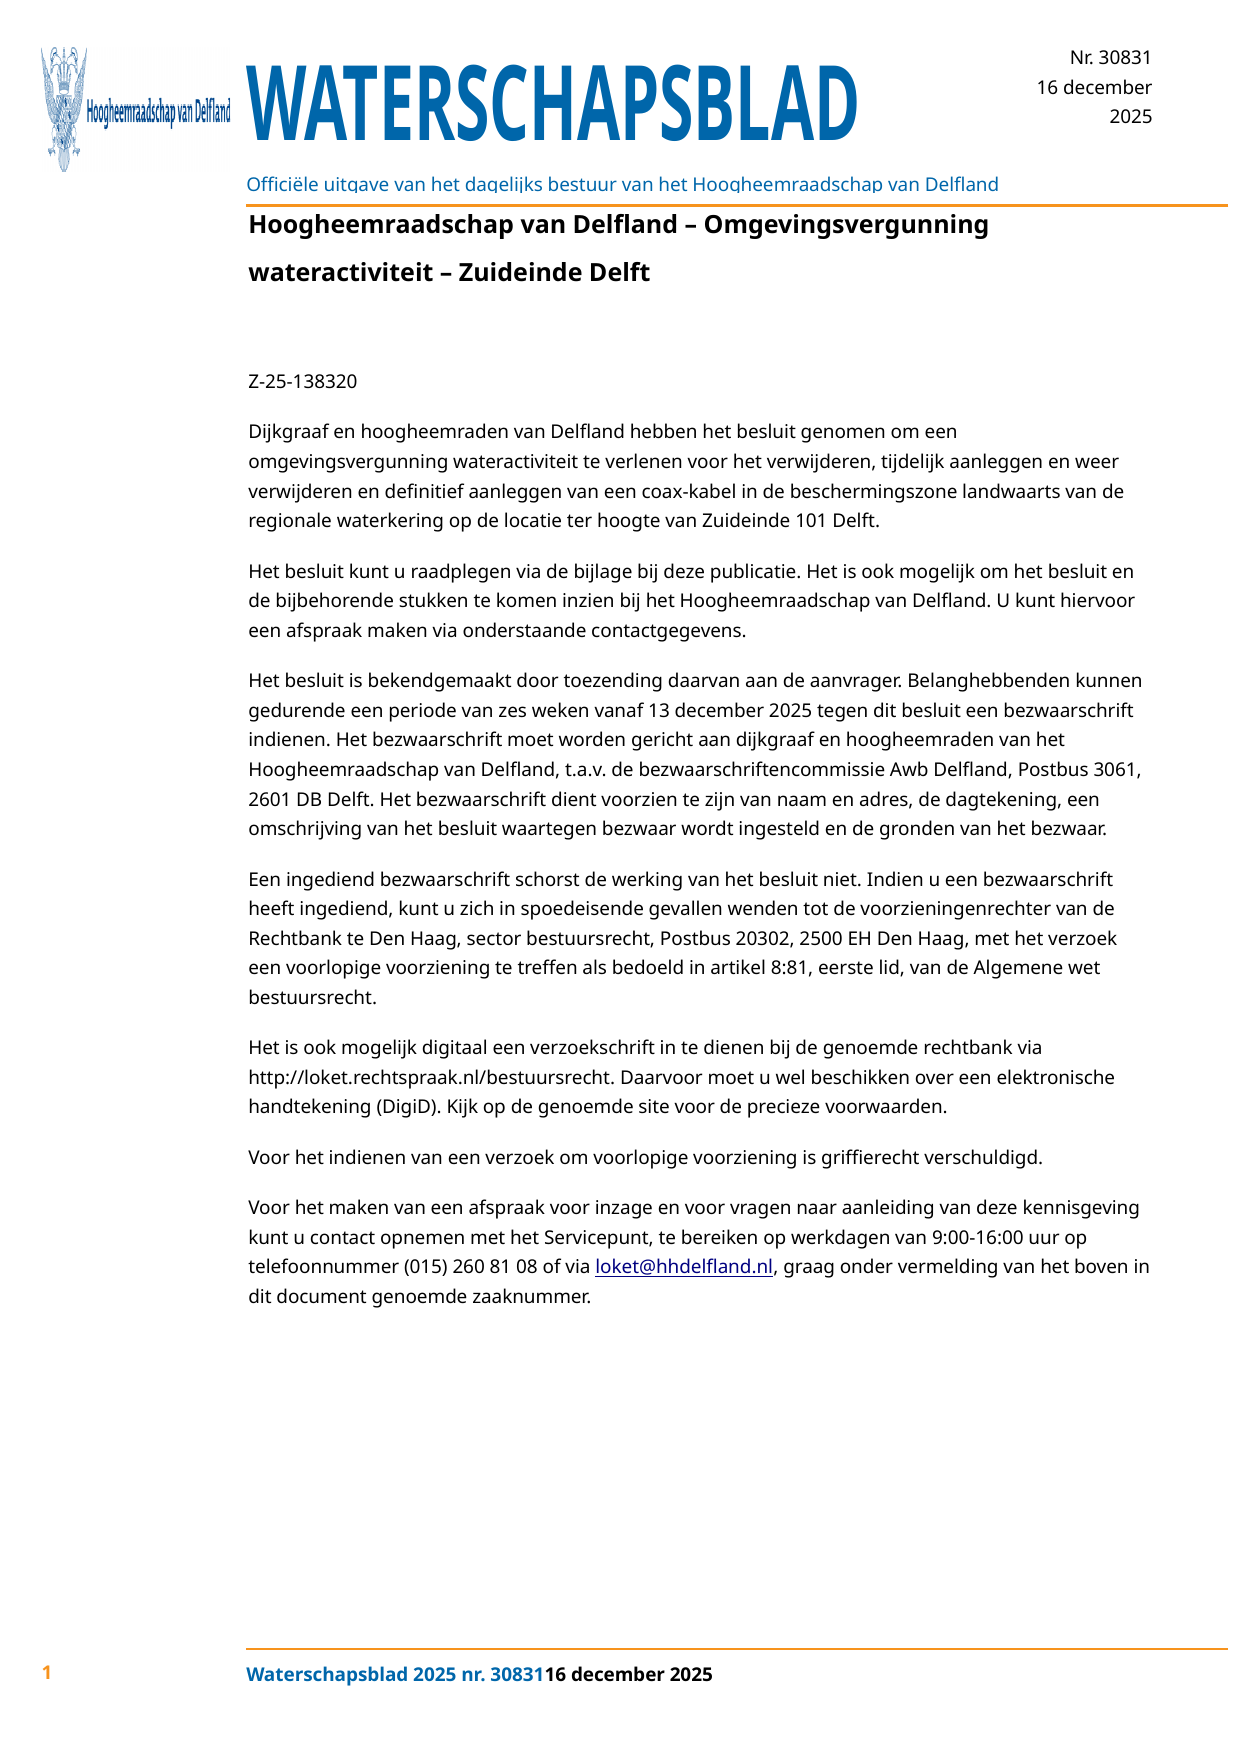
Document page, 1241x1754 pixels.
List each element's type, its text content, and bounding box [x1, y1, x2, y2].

text Hoogheemraadschap van Delfland – Omgevingsvergunning wateractiviteit – Zuideinde Delft [248, 207, 1152, 288]
picture [41, 47, 231, 172]
text Voor het maken van een afspraak voor inzage en voor vragen naar aanleiding van deze kennisgeving kunt u contact opnemen met het Servicepunt, te bereiken op werkdagen van 9:00-16:00 uur op telefoonnummer (015) 260 81 08 of via loket@hhdelfland.nl, graag onder vermelding van het boven in dit document genoemde zaaknummer. [248, 1194, 1152, 1309]
text Z-25-138320 [248, 368, 1152, 394]
text Dijkgraaf en hoogheemraden van Delfland hebben het besluit genomen om een omgevingsvergunning wateractiviteit te verlenen voor het verwijderen, tijdelijk aanleggen en weer verwijderen en definitief aanleggen van een coax-kabel in de beschermingszone landwaarts van de regionale waterkering op de locatie ter hoogte van Zuideinde 101 Delft. [248, 419, 1152, 533]
text Het besluit kunt u raadplegen via de bijlage bij deze publicatie. Het is ook mogelijk om het besluit en de bijbehorende stukken te komen inzien bij het Hoogheemraadschap van Delfland. U kunt hiervoor een afspraak maken via onderstaande contactgegevens. [248, 558, 1152, 643]
text Het besluit is bekendgemaakt door toezending daarvan aan de aanvrager. Belanghebbenden kunnen gedurende een periode van zes weken vanaf 13 december 2025 tegen dit besluit een bezwaarschrift indienen. Het bezwaarschrift moet worden gericht aan dijkgraaf en hoogheemraden van het Hoogheemraadschap van Delfland, t.a.v. de bezwaarschriftencommissie Awb Delfland, Postbus 3061, 2601 DB Delft. Het bezwaarschrift dient voorzien te zijn van naam en adres, de dagtekening, een omschrijving van het besluit waartegen bezwaar wordt ingesteld en de gronden van het bezwaar. [248, 667, 1152, 841]
text Een ingediend bezwaarschrift schorst de werking van het besluit niet. Indien u een bezwaarschrift heeft ingediend, kunt u zich in spoedeisende gevallen wenden tot de voorzieningenrechter van de Rechtbank te Den Haag, sector bestuursrecht, Postbus 20302, 2500 EH Den Haag, met het verzoek een voorlopige voorziening te treffen als bedoeld in artikel 8:81, eerste lid, van de Algemene wet bestuursrecht. [248, 866, 1152, 1010]
text Voor het indienen van een verzoek om voorlopige voorziening is griffierecht verschuldigd. [248, 1144, 1152, 1170]
text Het is ook mogelijk digitaal een verzoekschrift in te dienen bij de genoemde rechtbank via http://loket.rechtspraak.nl/bestuursrecht. Daarvoor moet u wel beschikken over een elektronische handtekening (DigiD). Kijk op de genoemde site voor de precieze voorwaarden. [248, 1034, 1152, 1119]
